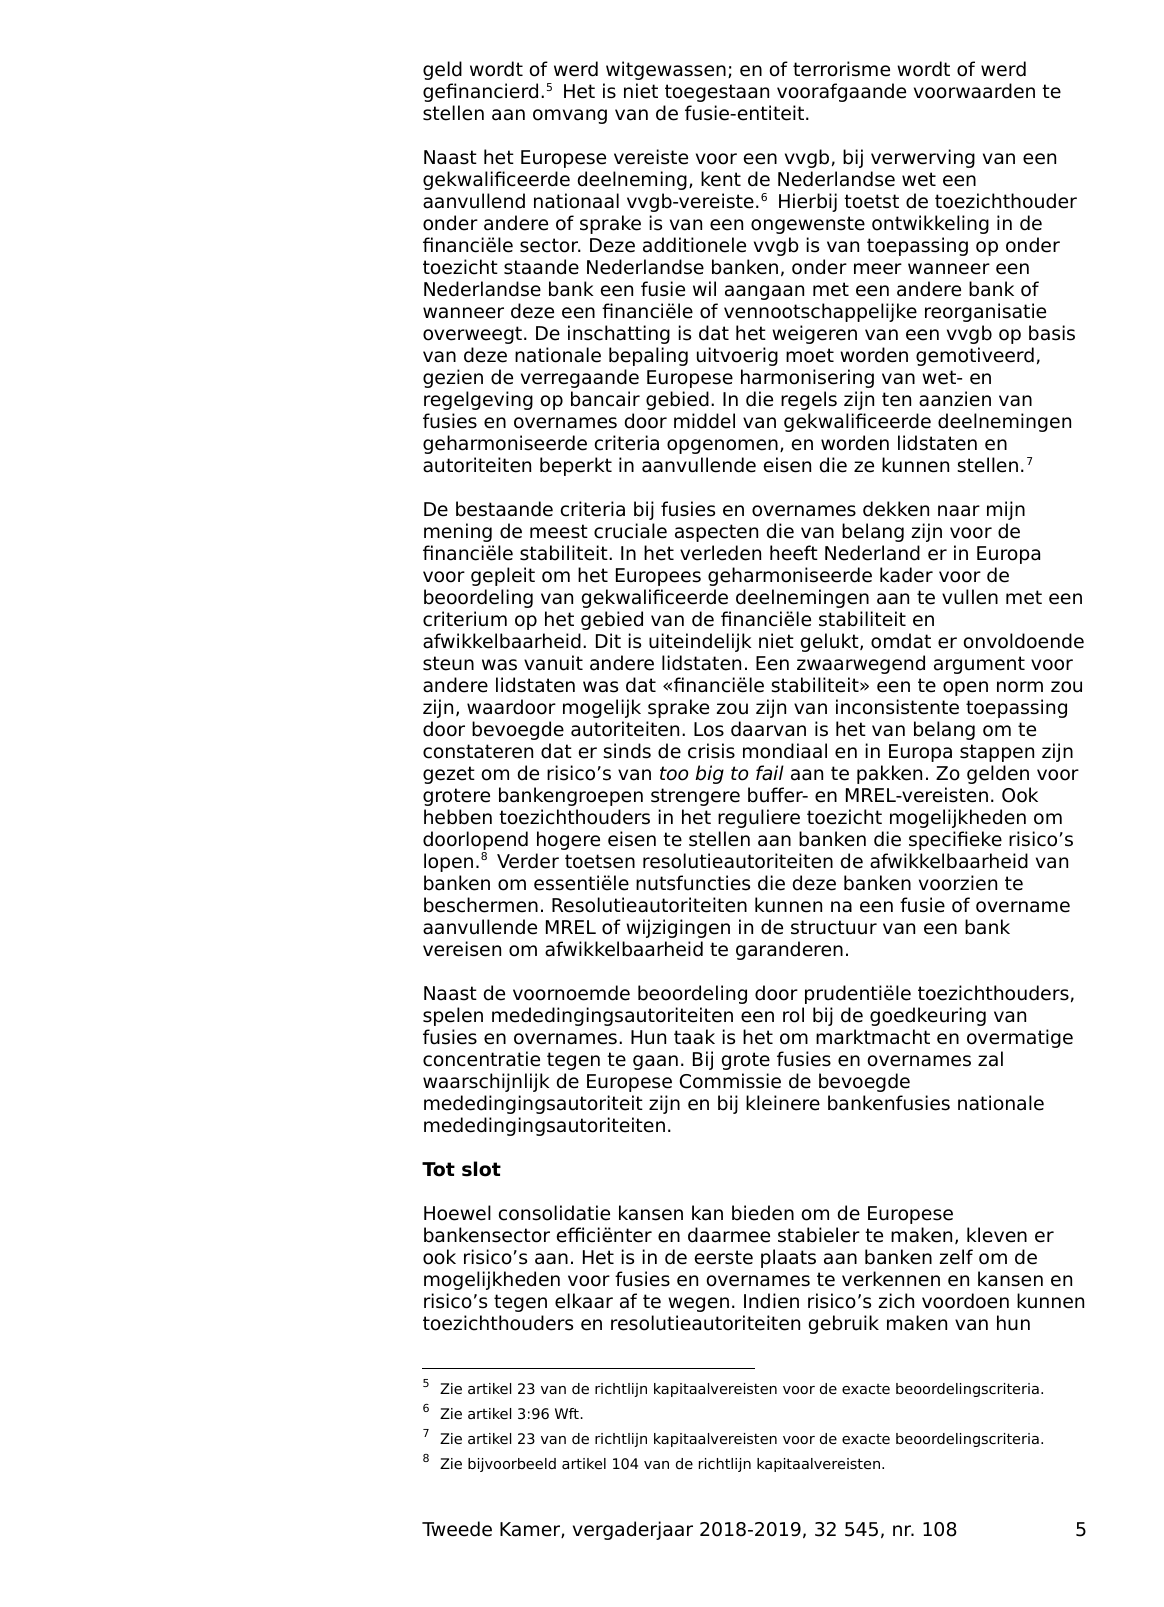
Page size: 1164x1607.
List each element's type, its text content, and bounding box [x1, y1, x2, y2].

text Zie bijvoorbeeld artikel 104 van de richtlijn kapitaalvereisten. [422, 1452, 1087, 1474]
text Naast het Europese vereiste voor een vvgb, bij verwerving van een gekwalificeerde deelneming, kent de Nederlandse wet een aanvullend nationaal vvgb-vereiste. Hierbij toetst de toezichthouder onder andere of sprake is van een ongewenste ontwikkeling in de financiële sector. Deze additionele vvgb is van toepassing op onder toezicht staande Nederlandse banken, onder meer wanneer een Nederlandse bank een fusie wil aangaan met een andere bank of wanneer deze een financiële of vennootschappelijke reorganisatie overweegt. De inschatting is dat het weigeren van een vvgb op basis van deze nationale bepaling uitvoerig moet worden gemotiveerd, gezien de verregaande Europese harmonisering van wet- en regelgeving op bancair gebied. In die regels zijn ten aanzien van fusies en overnames door middel van gekwalificeerde deelnemingen geharmoniseerde criteria opgenomen, en worden lidstaten en autoriteiten beperkt in aanvullende eisen die ze kunnen stellen. [422, 147, 1087, 477]
text Hoewel consolidatie kansen kan bieden om de Europese bankensector efficiënter en daarmee stabieler te maken, kleven er ook risico’s aan. Het is in de eerste plaats aan banken zelf om de mogelijkheden voor fusies en overnames te verkennen en kansen en risico’s tegen elkaar af te wegen. Indien risico’s zich voordoen kunnen toezichthouders en resolutieautoriteiten gebruik maken van hun [422, 1203, 1087, 1335]
text Zie artikel 3:96 Wft. [422, 1402, 1087, 1424]
text Naast de voornoemde beoordeling door prudentiële toezichthouders, spelen mededingingsautoriteiten een rol bij de goedkeuring van fusies en overnames. Hun taak is het om marktmacht en overmatige concentratie tegen te gaan. Bij grote fusies en overnames zal waarschijnlijk de Europese Commissie de bevoegde mededingingsautoriteit zijn en bij kleinere bankenfusies nationale mededingingsautoriteiten. [422, 983, 1087, 1137]
subtitle Tot slot [422, 1159, 1087, 1181]
text geld wordt of werd witgewassen; en of terrorisme wordt of werd gefinancierd. Het is niet toegestaan voorafgaande voorwaarden te stellen aan omvang van de fusie-entiteit. [422, 59, 1087, 125]
text Zie artikel 23 van de richtlijn kapitaalvereisten voor de exacte beoordelingscriteria. [422, 1427, 1087, 1449]
text Zie artikel 23 van de richtlijn kapitaalvereisten voor de exacte beoordelingscriteria. [422, 1377, 1087, 1399]
text De bestaande criteria bij fusies en overnames dekken naar mijn mening de meest cruciale aspecten die van belang zijn voor de financiële stabiliteit. In het verleden heeft Nederland er in Europa voor gepleit om het Europees geharmoniseerde kader voor de beoordeling van gekwalificeerde deelnemingen aan te vullen met een criterium op het gebied van de financiële stabiliteit en afwikkelbaarheid. Dit is uiteindelijk niet gelukt, omdat er onvoldoende steun was vanuit andere lidstaten. Een zwaarwegend argument voor andere lidstaten was dat «financiële stabiliteit» een te open norm zou zijn, waardoor mogelijk sprake zou zijn van inconsistente toepassing door bevoegde autoriteiten. Los daarvan is het van belang om te constateren dat er sinds de crisis mondiaal en in Europa stappen zijn gezet om de risico’s van too big to fail aan te pakken. Zo gelden voor grotere bankengroepen strengere buffer- en MREL-vereisten. Ook hebben toezichthouders in het reguliere toezicht mogelijkheden om doorlopend hogere eisen te stellen aan banken die specifieke risico’s lopen. Verder toetsen resolutieautoriteiten de afwikkelbaarheid van banken om essentiële nutsfuncties die deze banken voorzien te beschermen. Resolutieautoriteiten kunnen na een fusie of overname aanvullende MREL of wijzigingen in de structuur van een bank vereisen om afwikkelbaarheid te garanderen. [422, 499, 1087, 961]
